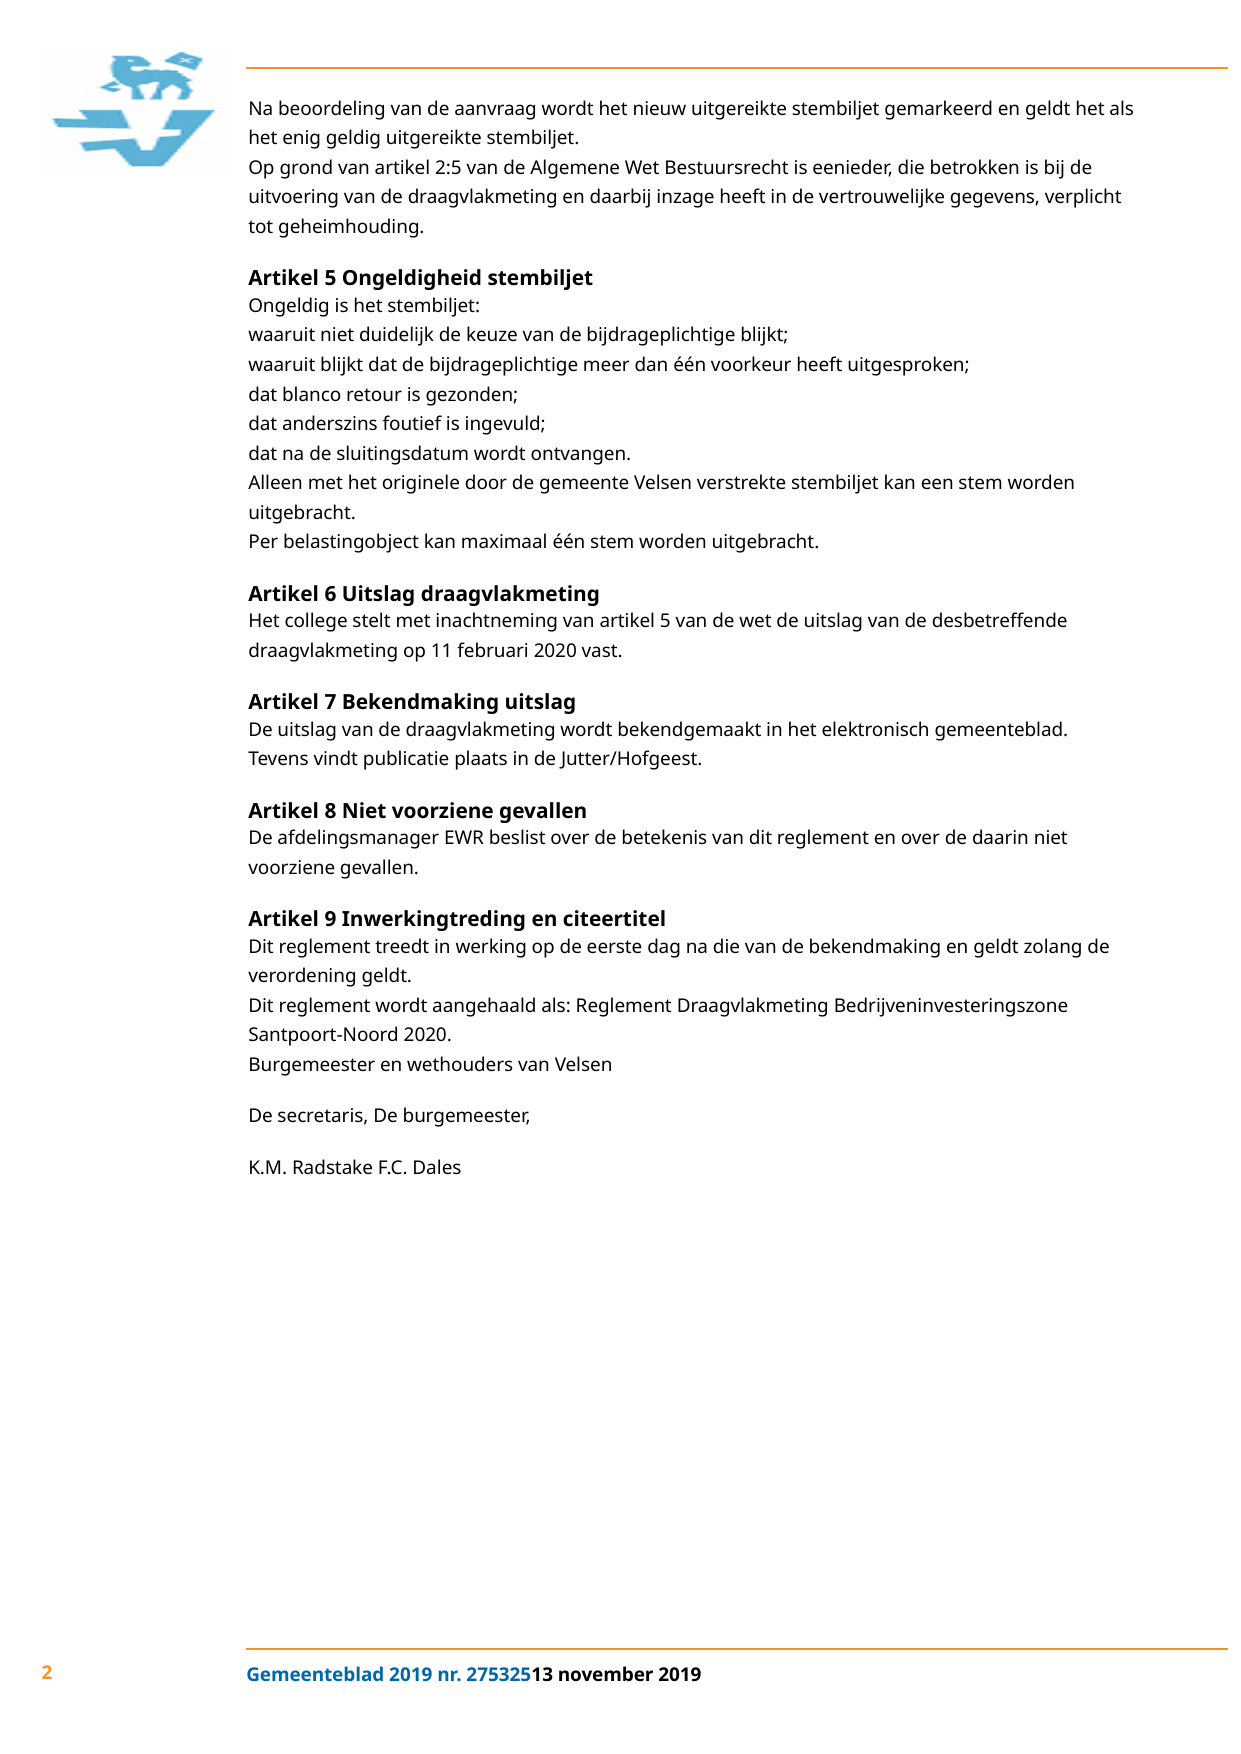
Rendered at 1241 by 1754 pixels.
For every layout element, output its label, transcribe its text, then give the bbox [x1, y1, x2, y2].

text Op grond van artikel 2:5 van de Algemene Wet Bestuursrecht is eenieder, die betrokken is bij de uitvoering van de draagvlakmeting en daarbij inzage heeft in de vertrouwelijke gegevens, verplicht tot geheimhouding. [248, 154, 1152, 239]
text De afdelingsmanager EWR beslist over de betekenis van dit reglement en over de daarin niet voorziene gevallen. [248, 824, 1152, 880]
text Tevens vindt publicatie plaats in de Jutter/Hofgeest. [248, 746, 1152, 771]
text K.M. Radstake F.C. Dales [248, 1154, 1152, 1180]
text dat na de sluitingsdatum wordt ontvangen. [248, 440, 1152, 466]
text Het college stelt met inachtneming van artikel 5 van de wet de uitslag van de desbetreffende draagvlakmeting op 11 februari 2020 vast. [248, 607, 1152, 663]
text Artikel 7 Bekendmaking uitslag [248, 687, 1152, 716]
text Dit reglement wordt aangehaald als: Reglement Draagvlakmeting Bedrijveninvesteringszone Santpoort-Noord 2020. [248, 992, 1152, 1047]
text Ongeldig is het stembiljet: [248, 292, 1152, 318]
text waaruit niet duidelijk de keuze van de bijdrageplichtige blijkt; [248, 322, 1152, 347]
text Dit reglement treedt in werking op de eerste dag na die van de bekendmaking en geldt zolang de verordening geldt. [248, 933, 1152, 988]
text Burgemeester en wethouders van Velsen [248, 1051, 1152, 1077]
text De uitslag van de draagvlakmeting wordt bekendgemaakt in het elektronisch gemeenteblad. [248, 716, 1152, 742]
text Artikel 9 Inwerkingtreding en citeertitel [248, 904, 1152, 933]
text Artikel 8 Niet voorziene gevallen [248, 796, 1152, 824]
text dat anderszins foutief is ingevuld; [248, 410, 1152, 436]
text Per belastingobject kan maximaal één stem worden uitgebracht. [248, 529, 1152, 554]
text De secretaris, De burgemeester, [248, 1103, 1152, 1128]
text Alleen met het originele door de gemeente Velsen verstrekte stembiljet kan een stem worden uitgebracht. [248, 469, 1152, 525]
picture [41, 47, 231, 172]
text Artikel 5 Ongeldigheid stembiljet [248, 263, 1152, 292]
text Artikel 6 Uitslag draagvlakmeting [248, 579, 1152, 607]
text waaruit blijkt dat de bijdrageplichtige meer dan één voorkeur heeft uitgesproken; [248, 351, 1152, 377]
text dat blanco retour is gezonden; [248, 381, 1152, 406]
text Na beoordeling van de aanvraag wordt het nieuw uitgereikte stembiljet gemarkeerd en geldt het als het enig geldig uitgereikte stembiljet. [248, 95, 1152, 150]
